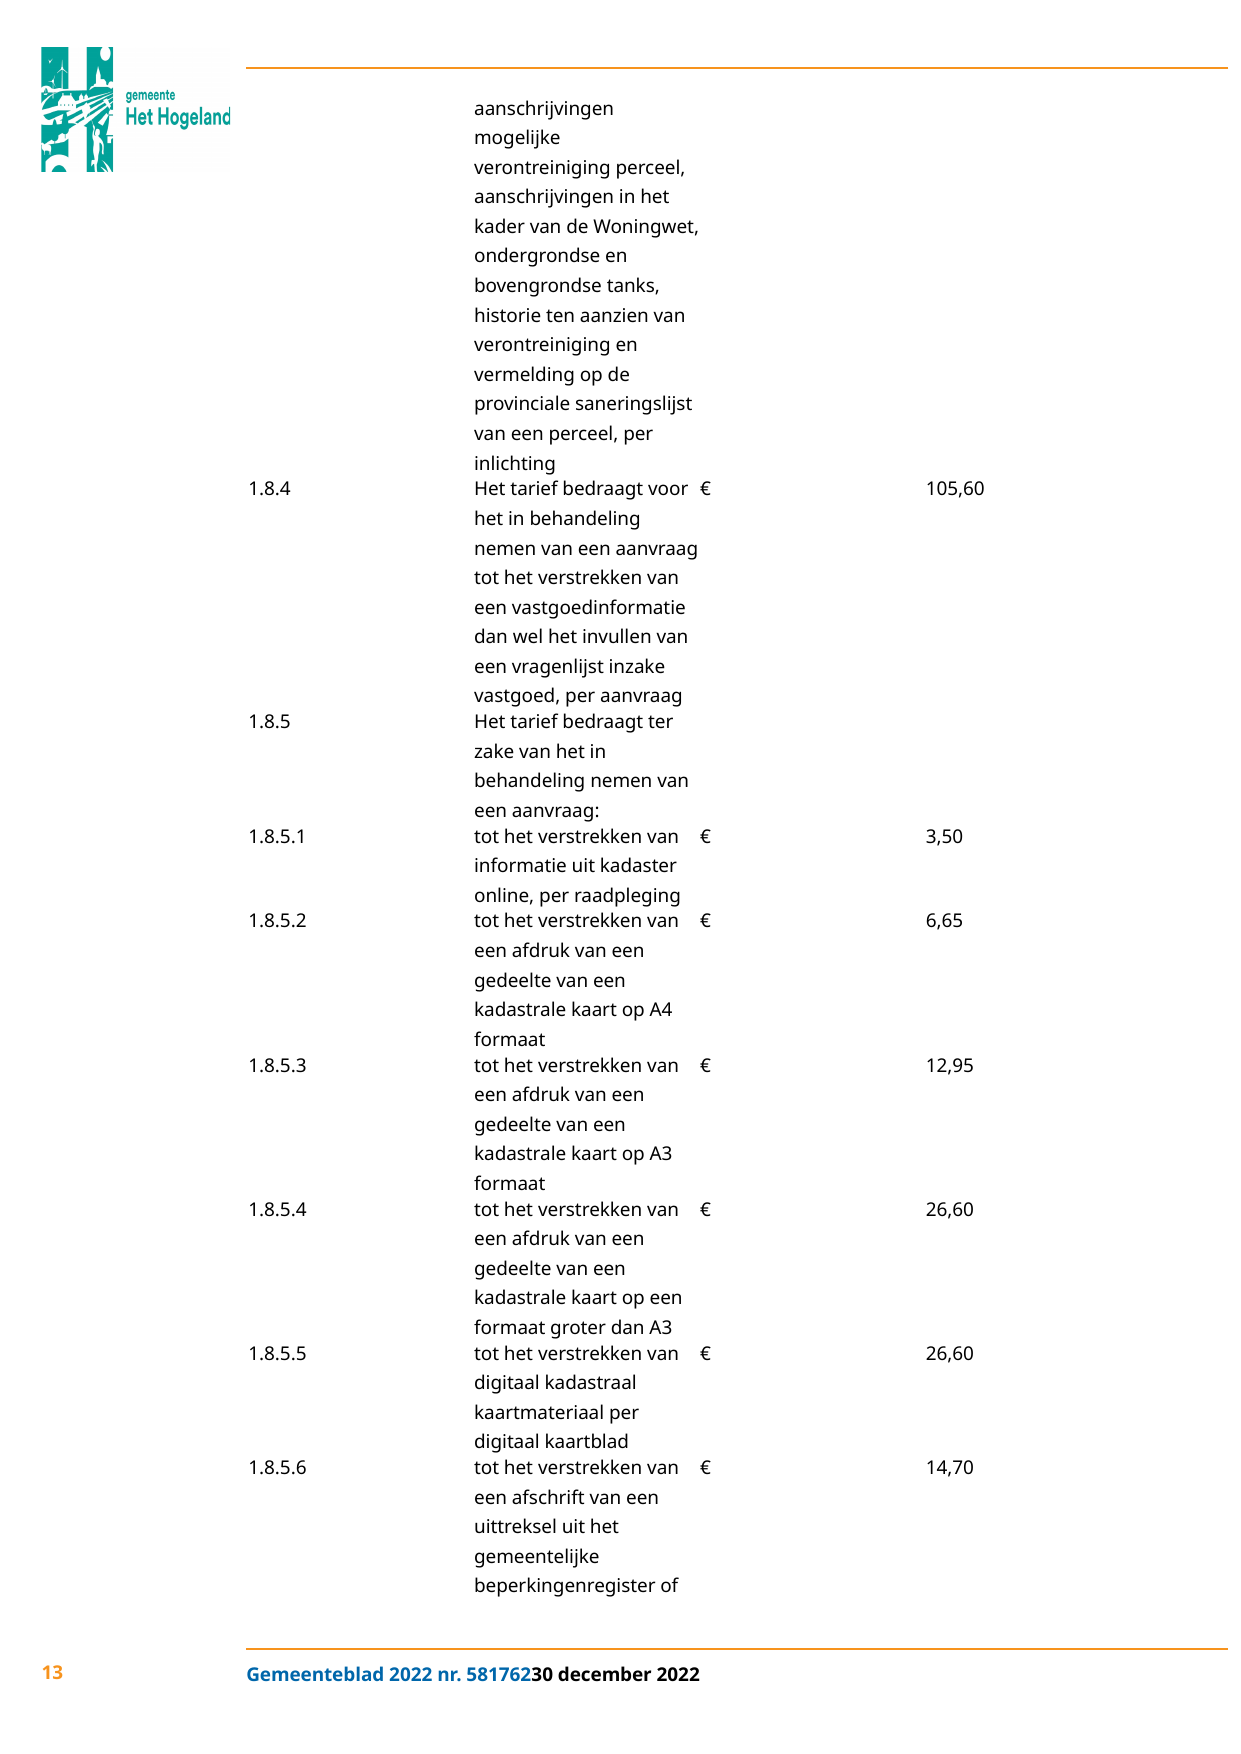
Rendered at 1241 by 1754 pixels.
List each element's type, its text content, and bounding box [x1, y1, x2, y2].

table_cell tot het verstrekken van digitaal kadastraal kaartmateriaal per digitaal kaartblad [474, 1340, 700, 1454]
table_cell Het tarief bedraagt voor het in behandeling nemen van een aanvraag tot het verstrekken van een vastgoedinformatie dan wel het invullen van een vragenlijst inzake vastgoed, per aanvraag [474, 476, 700, 708]
table_cell € [700, 908, 926, 1052]
table_cell 14,70 [926, 1454, 1152, 1598]
table_cell [248, 95, 474, 476]
table_cell 26,60 [926, 1340, 1152, 1454]
table_cell € [700, 1052, 926, 1196]
table_cell 1.8.4 [248, 476, 474, 708]
table_cell 26,60 [926, 1196, 1152, 1340]
table_cell tot het verstrekken van een afdruk van een gedeelte van een kadastrale kaart op A3 formaat [474, 1052, 700, 1196]
table_cell tot het verstrekken van een afschrift van een uittreksel uit het gemeentelijke beperkingenregister of [474, 1454, 700, 1598]
table_cell [926, 95, 1152, 476]
table_cell 1.8.5.2 [248, 908, 474, 1052]
table_cell € [700, 476, 926, 708]
table_cell tot het verstrekken van informatie uit kadaster online, per raadpleging [474, 823, 700, 908]
table_cell tot het verstrekken van een afdruk van een gedeelte van een kadastrale kaart op een formaat groter dan A3 [474, 1196, 700, 1340]
table_cell 1.8.5.5 [248, 1340, 474, 1454]
table_cell 1.8.5.4 [248, 1196, 474, 1340]
table_cell 1.8.5.3 [248, 1052, 474, 1196]
table_cell 1.8.5 [248, 708, 474, 823]
table_cell Het tarief bedraagt ter zake van het in behandeling nemen van een aanvraag: [474, 708, 700, 823]
table_cell [700, 95, 926, 476]
table_cell 6,65 [926, 908, 1152, 1052]
table_cell aanschrijvingen mogelijke verontreiniging perceel, aanschrijvingen in het kader van de Woningwet, ondergrondse en bovengrondse tanks, historie ten aanzien van verontreiniging en vermelding op de provinciale saneringslijst van een perceel, per inlichting [474, 95, 700, 476]
table_cell tot het verstrekken van een afdruk van een gedeelte van een kadastrale kaart op A4 formaat [474, 908, 700, 1052]
table_cell € [700, 1340, 926, 1454]
table_cell 105,60 [926, 476, 1152, 708]
table_cell [700, 708, 926, 823]
table_cell 1.8.5.6 [248, 1454, 474, 1598]
table_cell € [700, 823, 926, 908]
picture [41, 47, 231, 172]
table_cell € [700, 1454, 926, 1598]
table_cell 3,50 [926, 823, 1152, 908]
table_cell € [700, 1196, 926, 1340]
table_cell 1.8.5.1 [248, 823, 474, 908]
table_cell 12,95 [926, 1052, 1152, 1196]
table_cell [926, 708, 1152, 823]
